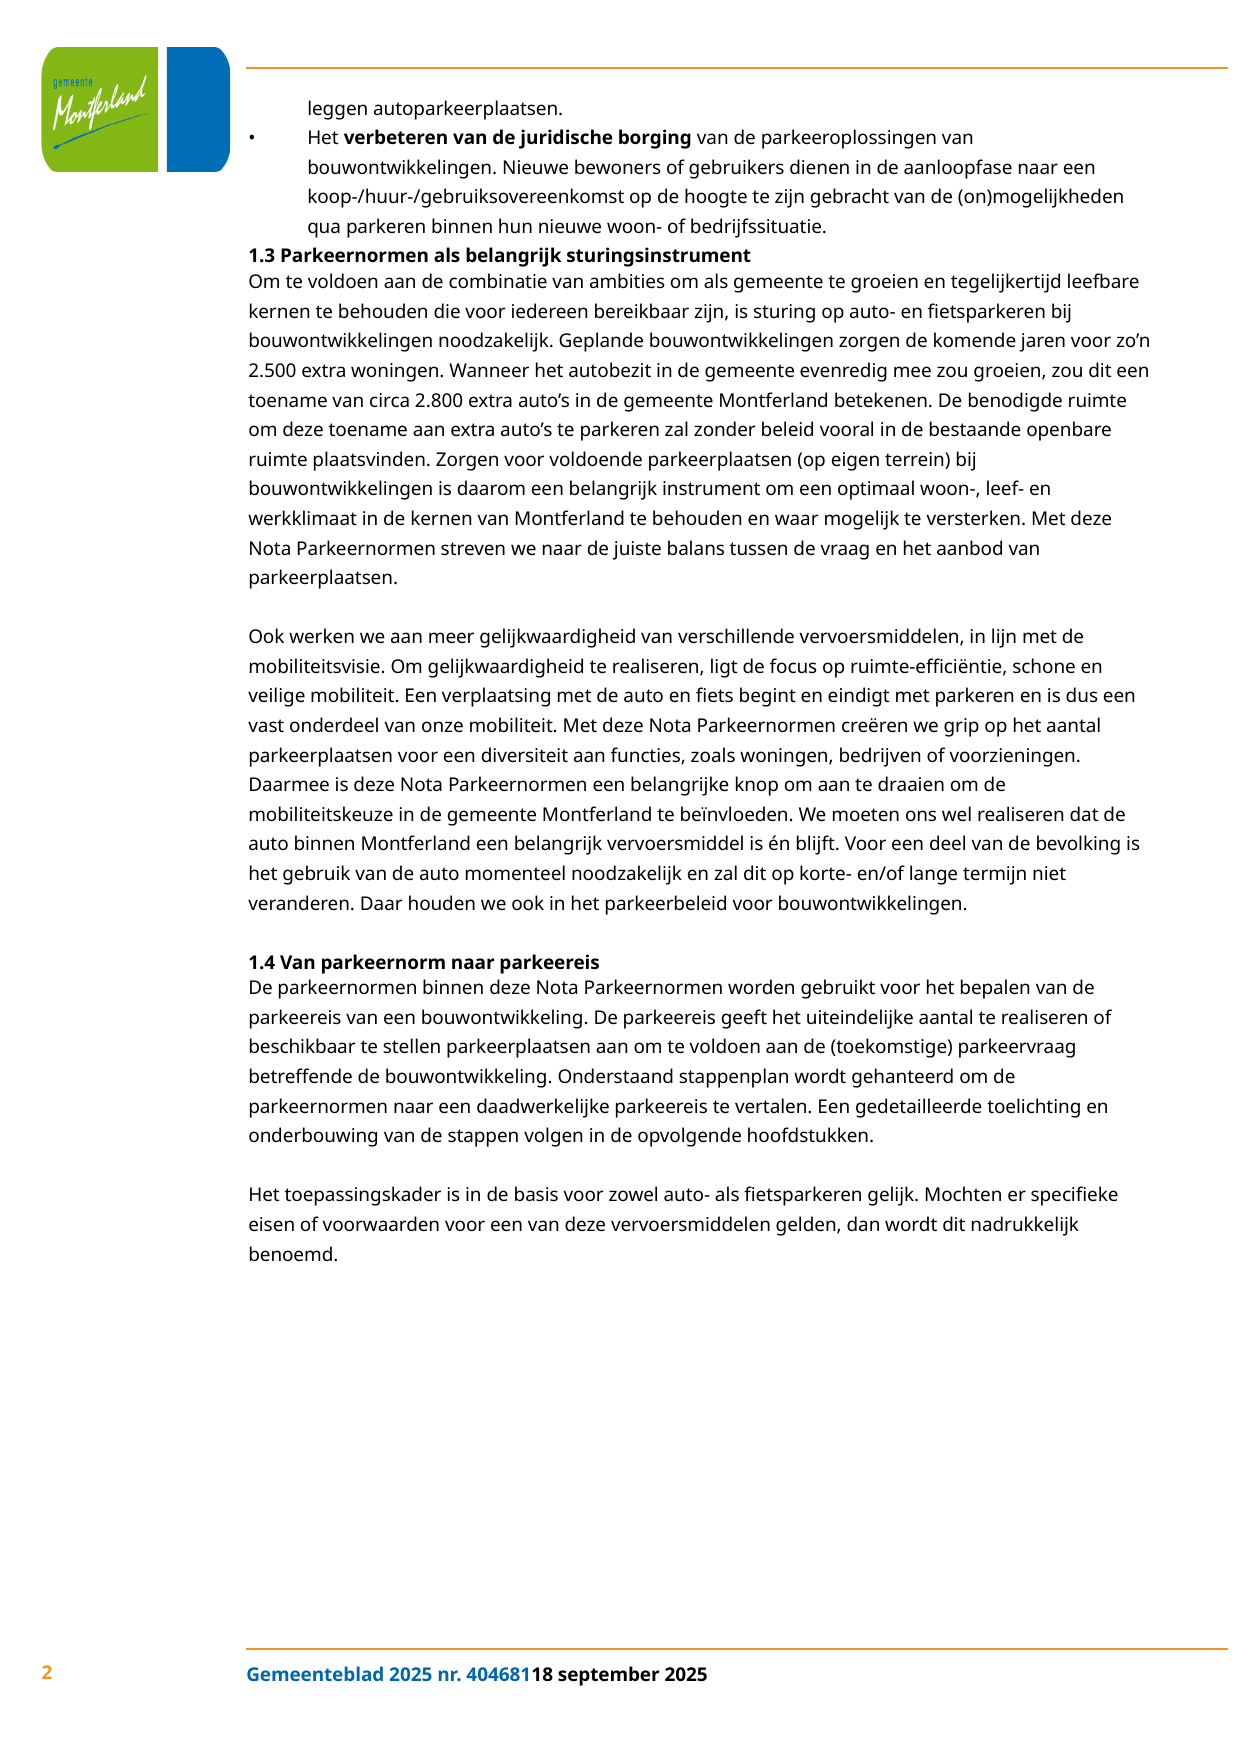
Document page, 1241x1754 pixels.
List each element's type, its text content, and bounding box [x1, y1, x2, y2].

list leggen autoparkeerplaatsen. [248, 95, 1152, 121]
text Het toepassingskader is in de basis voor zowel auto- als fietsparkeren gelijk. Mochten er specifieke eisen of voorwaarden voor een van deze vervoersmiddelen gelden, dan wordt dit nadrukkelijk benoemd. [248, 1182, 1152, 1267]
text 1.3 Parkeernormen als belangrijk sturingsinstrument [248, 243, 1152, 268]
text De parkeernormen binnen deze Nota Parkeernormen worden gebruikt voor het bepalen van de parkeereis van een bouwontwikkeling. De parkeereis geeft het uiteindelijke aantal te realiseren of beschikbaar te stellen parkeerplaatsen aan om te voldoen aan de (toekomstige) parkeervraag betreffende de bouwontwikkeling. Onderstaand stappenplan wordt gehanteerd om de parkeernormen naar een daadwerkelijke parkeereis te vertalen. Een gedetailleerde toelichting en onderbouwing van de stappen volgen in de opvolgende hoofdstukken. [248, 974, 1152, 1148]
picture [41, 47, 231, 172]
text Ook werken we aan meer gelijkwaardigheid van verschillende vervoersmiddelen, in lijn met de mobiliteitsvisie. Om gelijkwaardigheid te realiseren, ligt de focus op ruimte-efficiëntie, schone en veilige mobiliteit. Een verplaatsing met de auto en fiets begint en eindigt met parkeren en is dus een vast onderdeel van onze mobiliteit. Met deze Nota Parkeernormen creëren we grip op het aantal parkeerplaatsen voor een diversiteit aan functies, zoals woningen, bedrijven of voorzieningen. Daarmee is deze Nota Parkeernormen een belangrijke knop om aan te draaien om de mobiliteitskeuze in de gemeente Montferland te beïnvloeden. We moeten ons wel realiseren dat de auto binnen Montferland een belangrijk vervoersmiddel is én blijft. Voor een deel van de bevolking is het gebruik van de auto momenteel noodzakelijk en zal dit op korte- en/of lange termijn niet veranderen. Daar houden we ook in het parkeerbeleid voor bouwontwikkelingen. [248, 623, 1152, 915]
text Om te voldoen aan de combinatie van ambities om als gemeente te groeien en tegelijkertijd leefbare kernen te behouden die voor iedereen bereikbaar zijn, is sturing op auto- en fietsparkeren bij bouwontwikkelingen noodzakelijk. Geplande bouwontwikkelingen zorgen de komende jaren voor zo’n 2.500 extra woningen. Wanneer het autobezit in de gemeente evenredig mee zou groeien, zou dit een toename van circa 2.800 extra auto’s in de gemeente Montferland betekenen. De benodigde ruimte om deze toename aan extra auto’s te parkeren zal zonder beleid vooral in de bestaande openbare ruimte plaatsvinden. Zorgen voor voldoende parkeerplaatsen (op eigen terrein) bij bouwontwikkelingen is daarom een belangrijk instrument om een optimaal woon-, leef- en werkklimaat in de kernen van Montferland te behouden en waar mogelijk te versterken. Met deze Nota Parkeernormen streven we naar de juiste balans tussen de vraag en het aanbod van parkeerplaatsen. [248, 268, 1152, 590]
list Het verbeteren van de juridische borging van de parkeeroplossingen van bouwontwikkelingen. Nieuwe bewoners of gebruikers dienen in de aanloopfase naar een koop-/huur-/gebruiksovereenkomst op de hoogte te zijn gebracht van de (on)mogelijkheden qua parkeren binnen hun nieuwe woon- of bedrijfssituatie. [248, 124, 1152, 239]
text 1.4 Van parkeernorm naar parkeereis [248, 949, 1152, 974]
